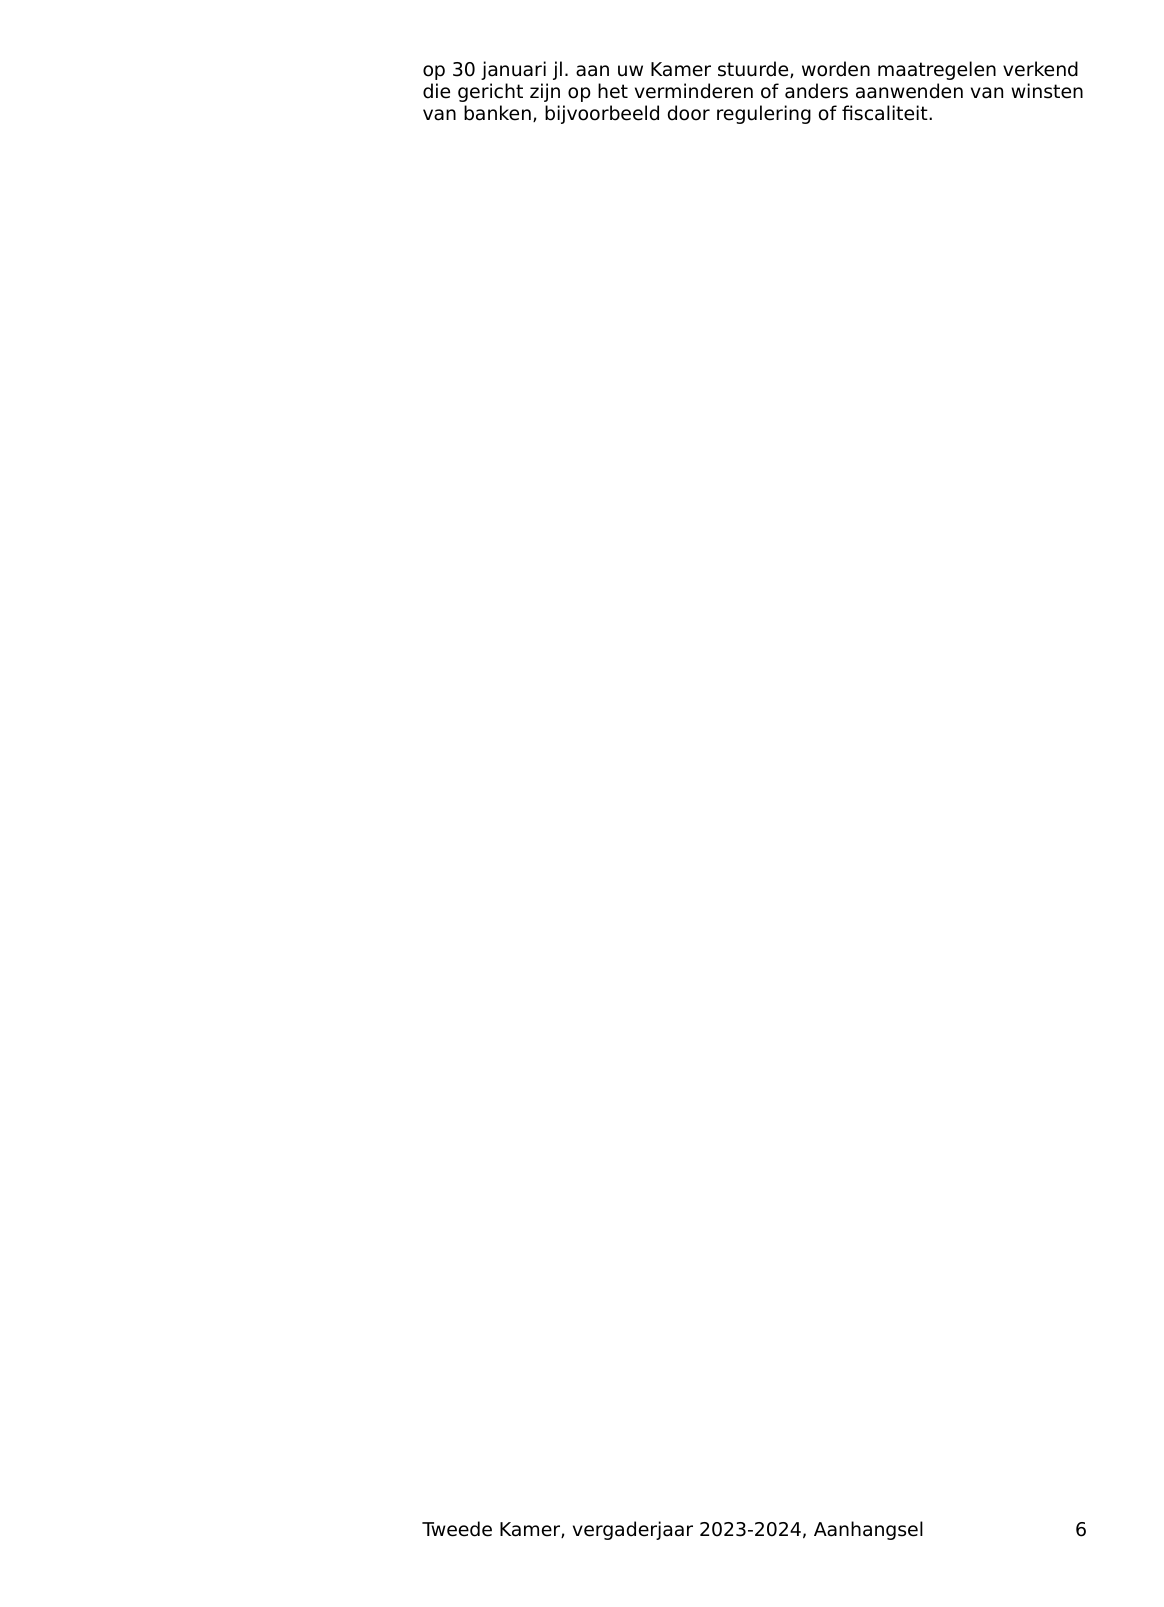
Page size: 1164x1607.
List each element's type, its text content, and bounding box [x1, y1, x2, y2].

text op 30 januari jl. aan uw Kamer stuurde, worden maatregelen verkend die gericht zijn op het verminderen of anders aanwenden van winsten van banken, bijvoorbeeld door regulering of fiscaliteit. [422, 59, 1087, 125]
